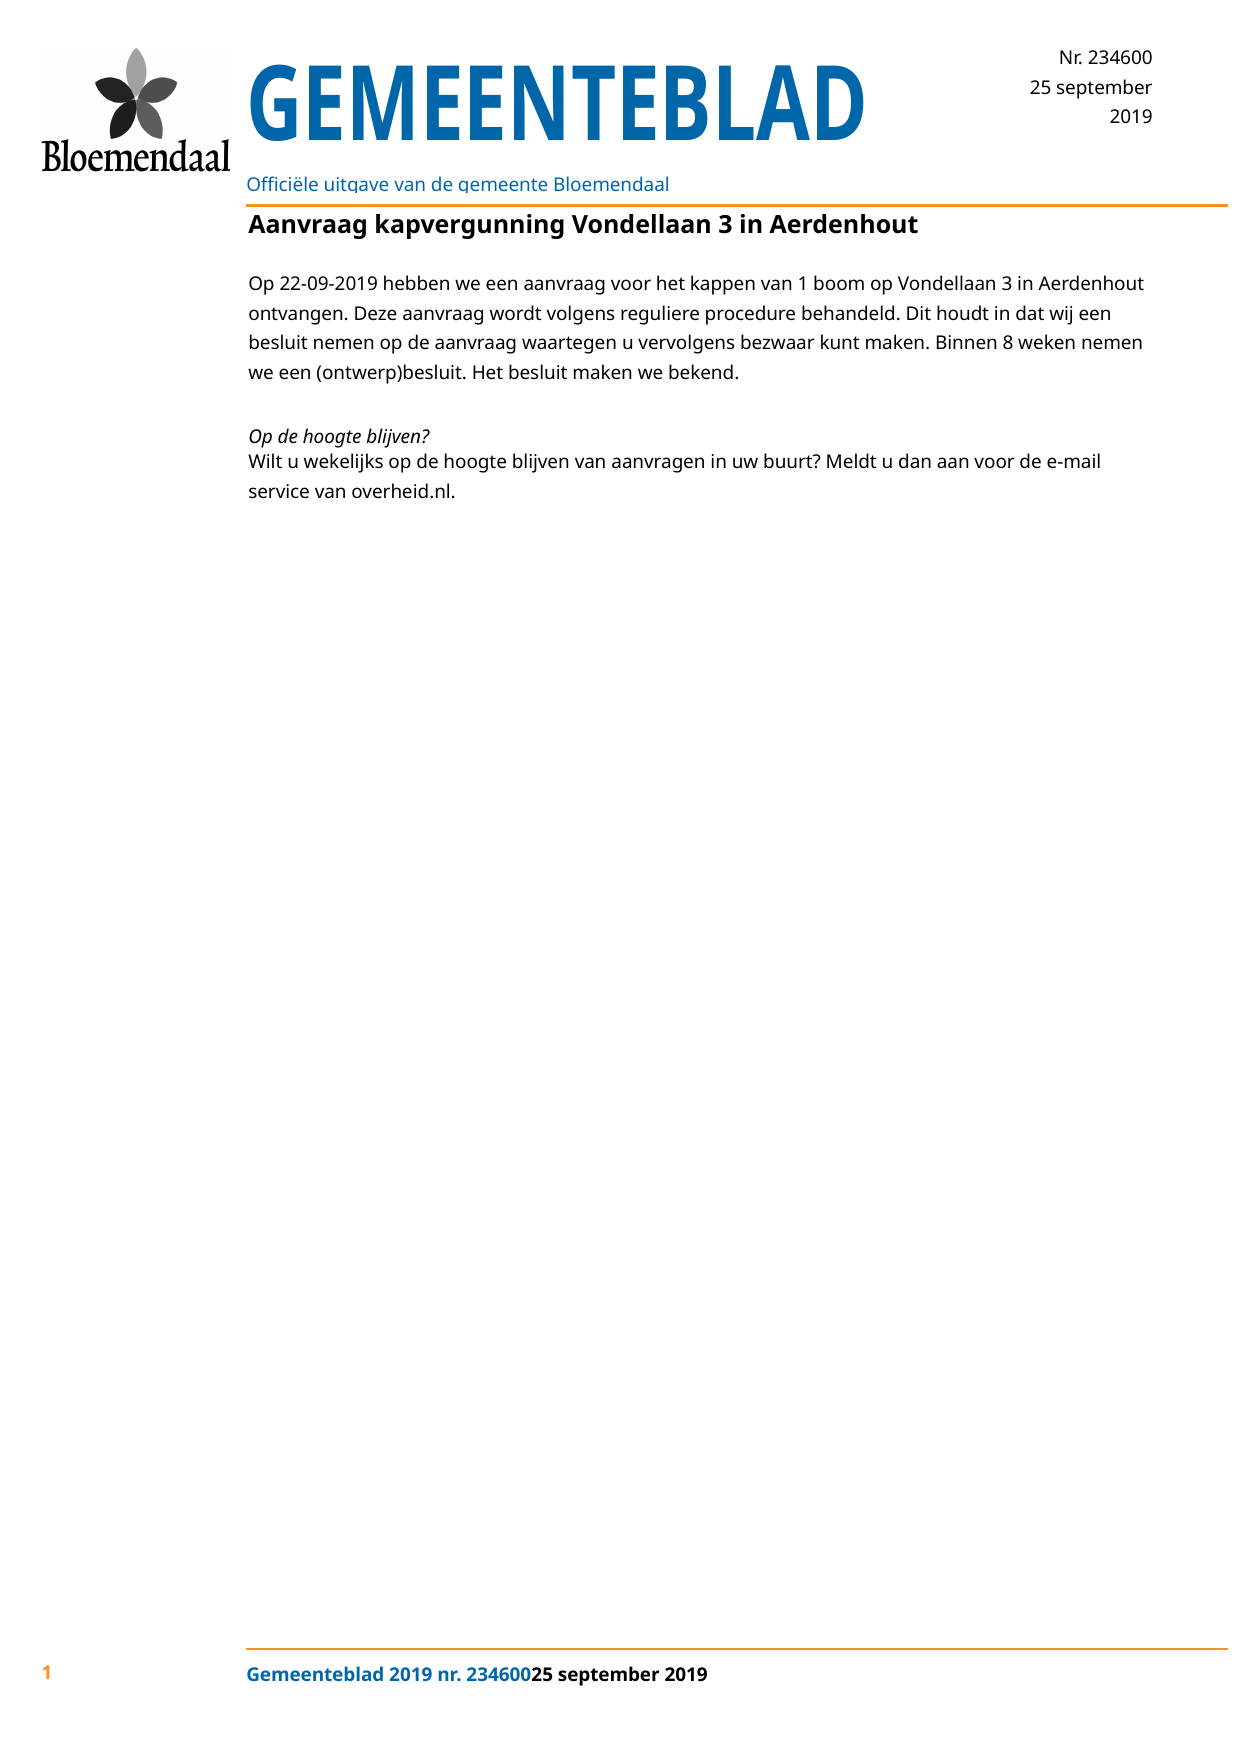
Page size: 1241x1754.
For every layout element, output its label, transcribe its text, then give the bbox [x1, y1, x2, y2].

text Wilt u wekelijks op de hoogte blijven van aanvragen in uw buurt? Meldt u dan aan voor de e-mail service van overheid.nl. [248, 449, 1152, 504]
text Aanvraag kapvergunning Vondellaan 3 in Aerdenhout [248, 207, 1152, 241]
text Op 22-09-2019 hebben we een aanvraag voor het kappen van 1 boom op Vondellaan 3 in Aerdenhout ontvangen. Deze aanvraag wordt volgens reguliere procedure behandeld. Dit houdt in dat wij een besluit nemen op de aanvraag waartegen u vervolgens bezwaar kunt maken. Binnen 8 weken nemen we een (ontwerp)besluit. Het besluit maken we bekend. [248, 270, 1152, 385]
text Op de hoogte blijven? [248, 423, 1152, 449]
picture [41, 47, 231, 172]
